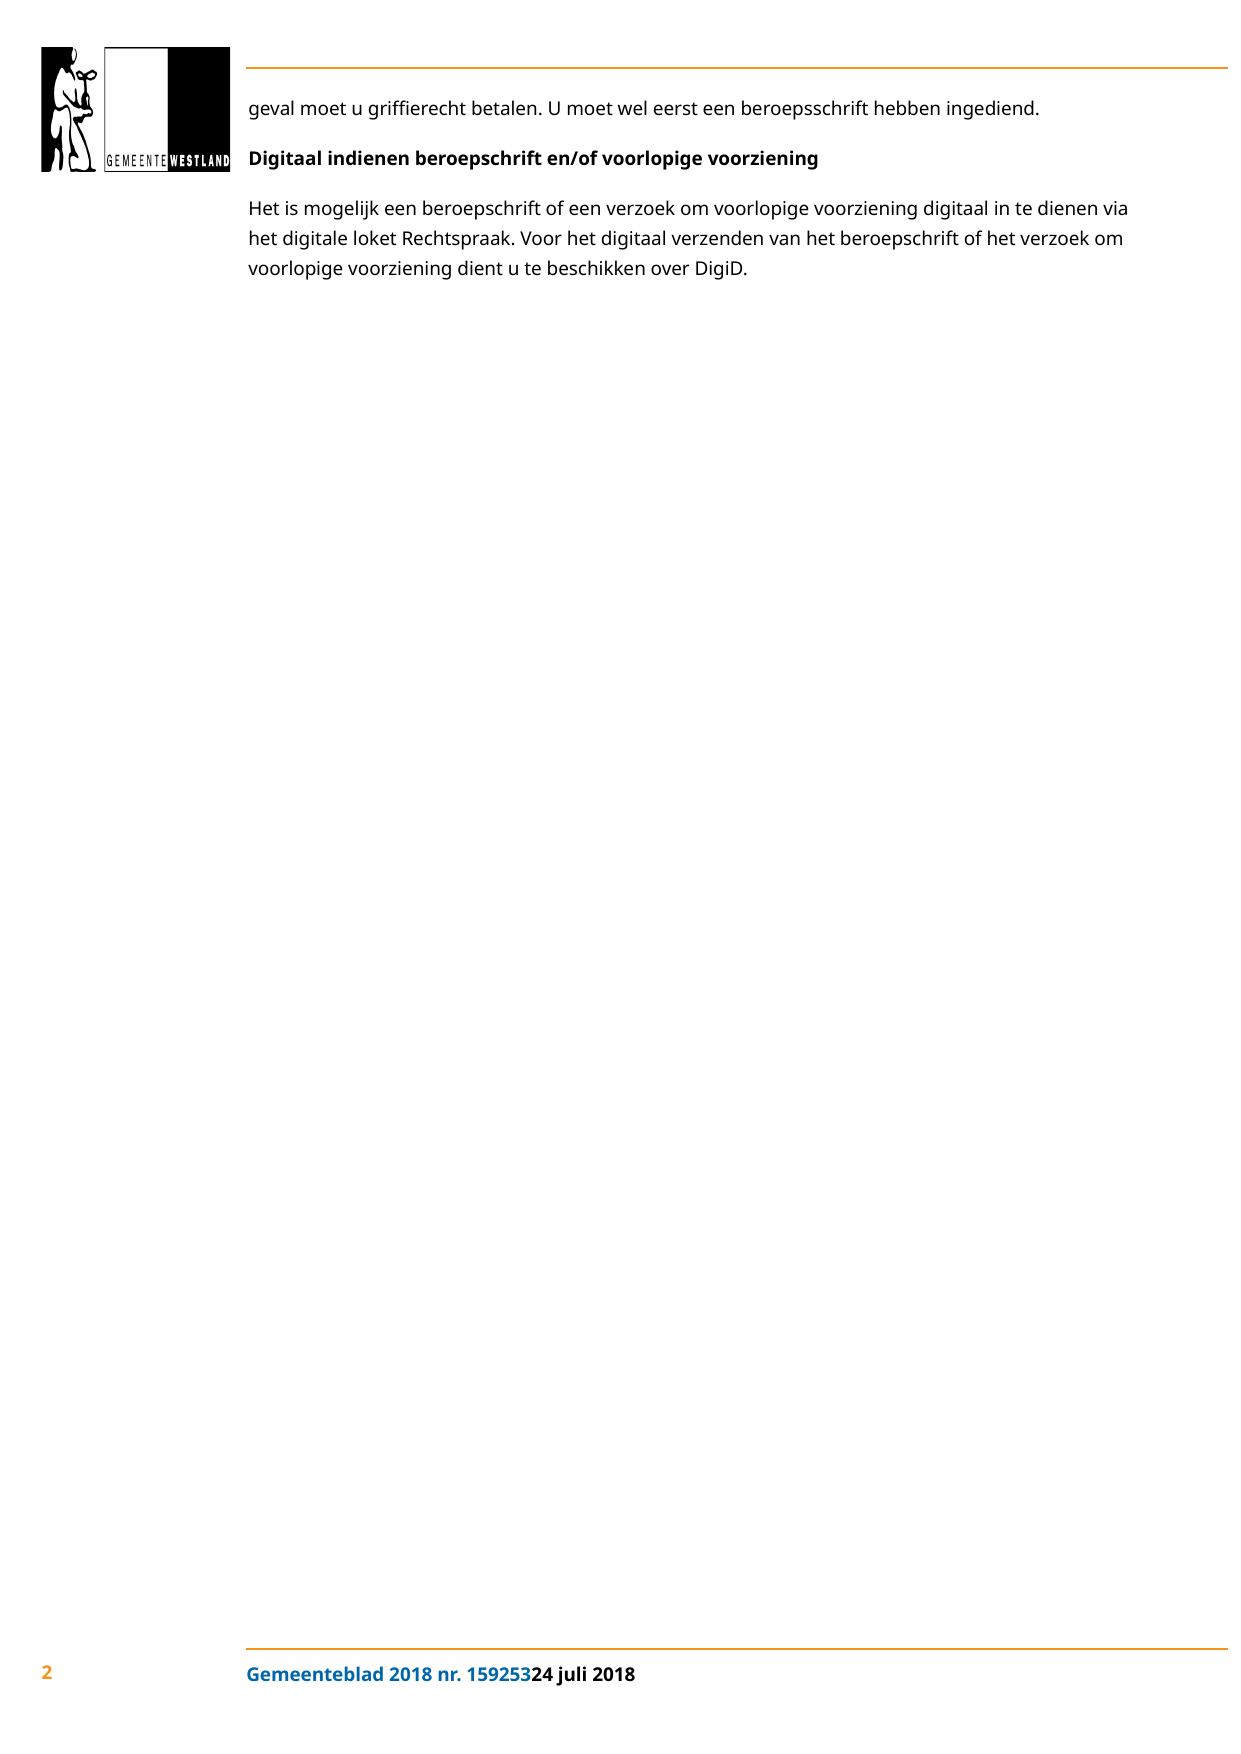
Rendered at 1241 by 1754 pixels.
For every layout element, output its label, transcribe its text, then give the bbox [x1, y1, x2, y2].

text Het is mogelijk een beroepschrift of een verzoek om voorlopige voorziening digitaal in te dienen via het digitale loket Rechtspraak. Voor het digitaal verzenden van het beroepschrift of het verzoek om voorlopige voorziening dient u te beschikken over DigiD. [248, 196, 1152, 281]
text geval moet u griffierecht betalen. U moet wel eerst een beroepsschrift hebben ingediend. [248, 95, 1152, 121]
picture [41, 47, 231, 172]
text Digitaal indienen beroepschrift en/of voorlopige voorziening [248, 145, 1152, 171]
